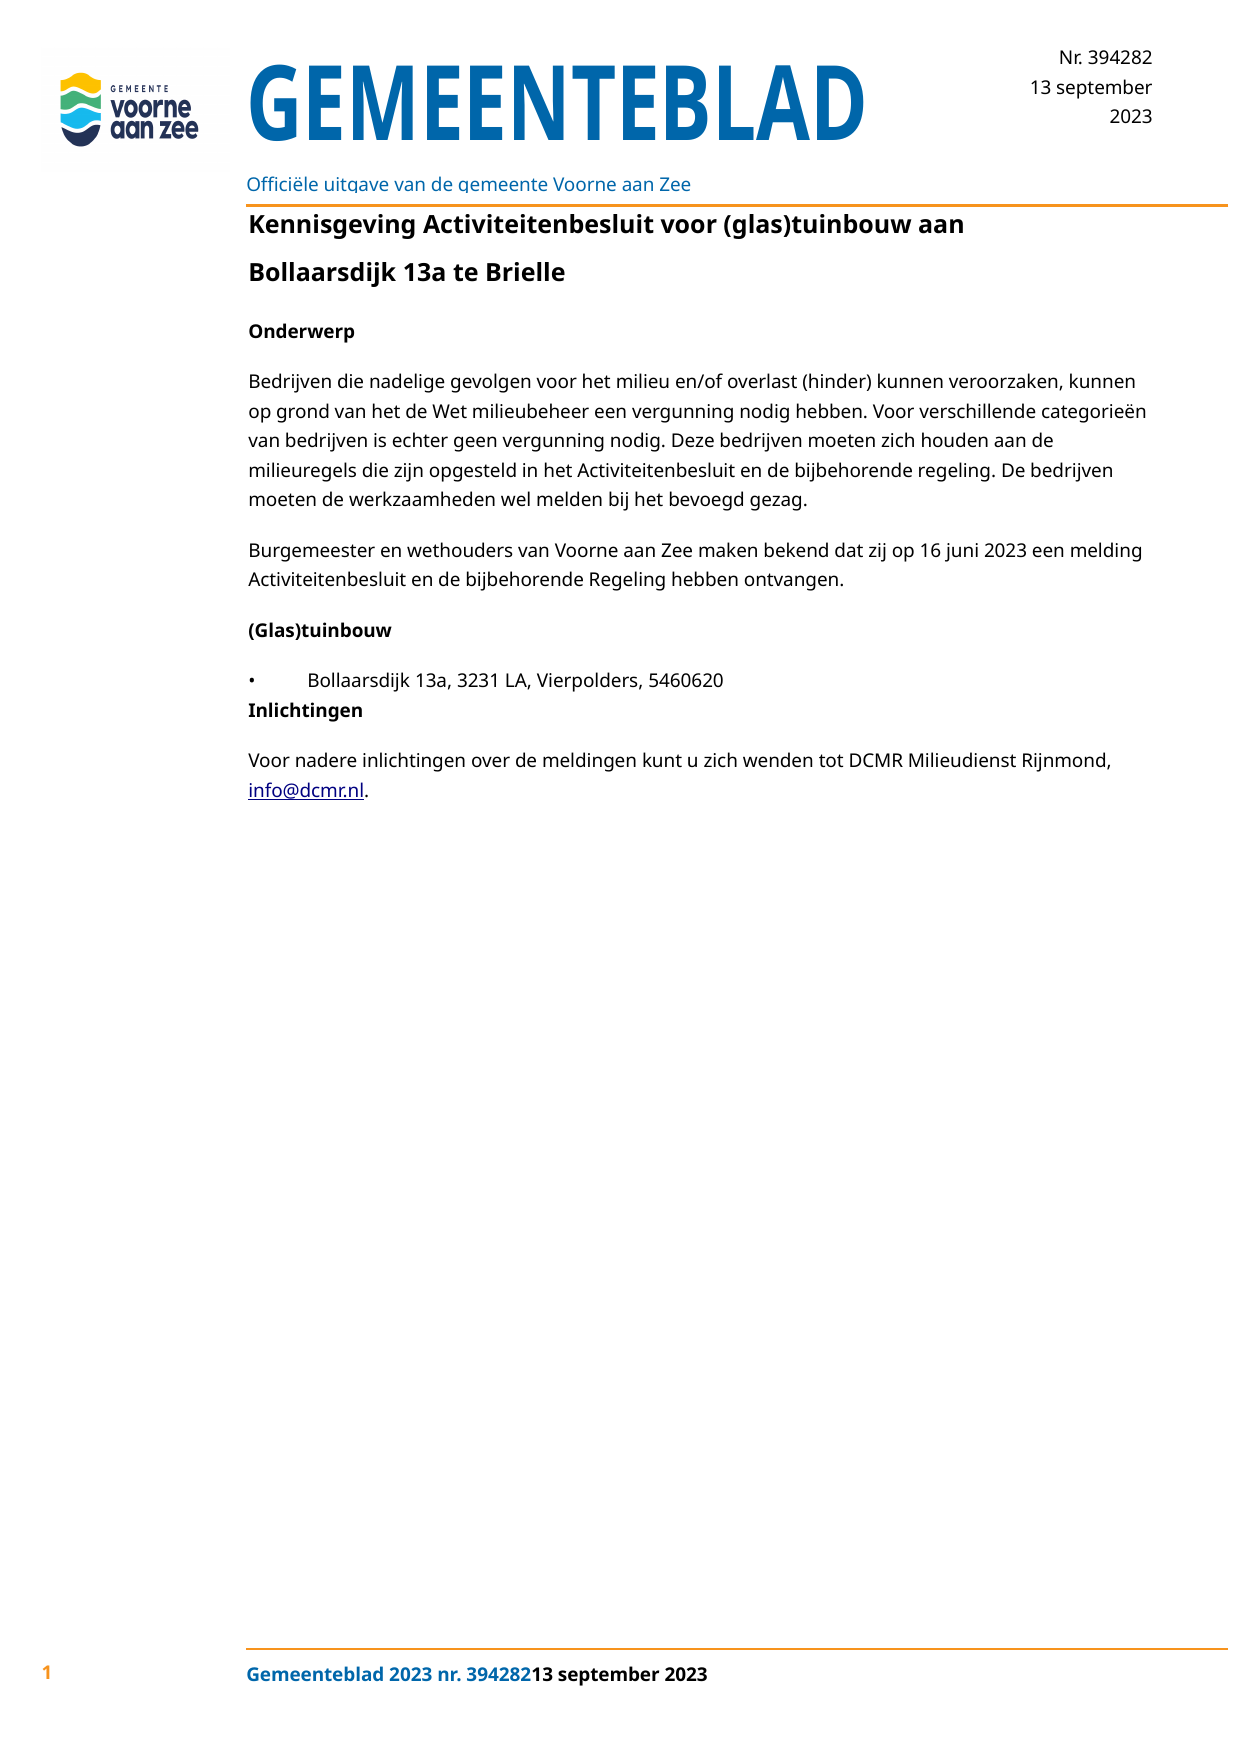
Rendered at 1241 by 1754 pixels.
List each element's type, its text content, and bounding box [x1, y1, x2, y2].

text Burgemeester en wethouders van Voorne aan Zee maken bekend dat zij op 16 juni 2023 een melding Activiteitenbesluit en de bijbehorende Regeling hebben ontvangen. [248, 537, 1152, 592]
text Kennisgeving Activiteitenbesluit voor (glas)tuinbouw aan Bollaarsdijk 13a te Brielle [248, 207, 1152, 288]
text Bedrijven die nadelige gevolgen voor het milieu en/of overlast (hinder) kunnen veroorzaken, kunnen op grond van het de Wet milieubeheer een vergunning nodig hebben. Voor verschillende categorieën van bedrijven is echter geen vergunning nodig. Deze bedrijven moeten zich houden aan de milieuregels die zijn opgesteld in het Activiteitenbesluit en de bijbehorende regeling. De bedrijven moeten de werkzaamheden wel melden bij het bevoegd gezag. [248, 368, 1152, 512]
picture [41, 47, 231, 172]
list Bollaarsdijk 13a, 3231 LA, Vierpolders, 5460620 [248, 667, 1152, 693]
text Onderwerp [248, 318, 1152, 344]
text Inlichtingen [248, 697, 1152, 723]
text Voor nadere inlichtingen over de meldingen kunt u zich wenden tot DCMR Milieudienst Rijnmond, info@dcmr.nl. [248, 747, 1152, 803]
text (Glas)tuinbouw [248, 617, 1152, 643]
